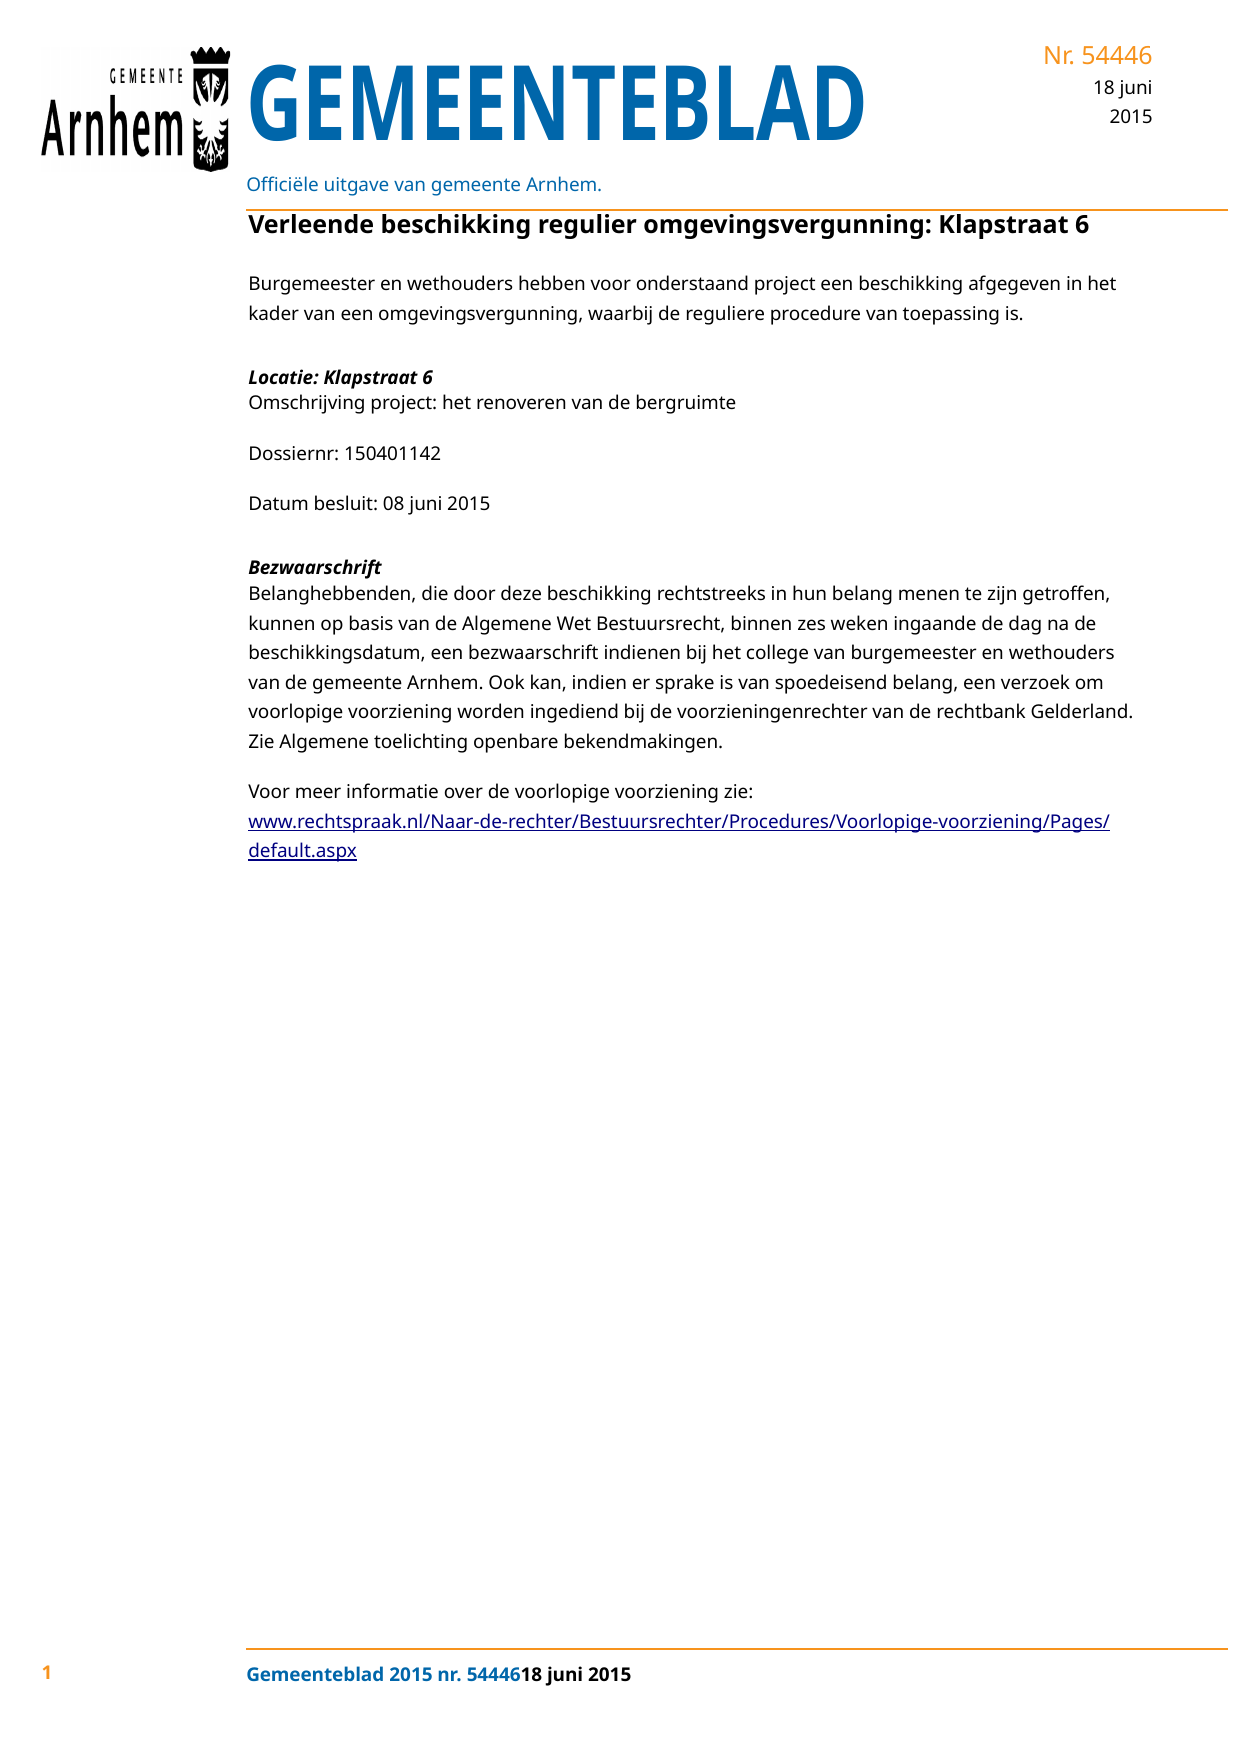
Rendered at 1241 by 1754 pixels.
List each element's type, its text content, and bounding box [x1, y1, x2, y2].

text Dossiernr: 150401142 [248, 440, 1152, 466]
text Belanghebbenden, die door deze beschikking rechtstreeks in hun belang menen te zijn getroffen, kunnen op basis van de Algemene Wet Bestuursrecht, binnen zes weken ingaande de dag na de beschikkingsdatum, een bezwaarschrift indienen bij het college van burgemeester en wethouders van de gemeente Arnhem. Ook kan, indien er sprake is van spoedeisend belang, een verzoek om voorlopige voorziening worden ingediend bij de voorzieningenrechter van de rechtbank Gelderland. Zie Algemene toelichting openbare bekendmakingen. [248, 580, 1152, 754]
text Burgemeester en wethouders hebben voor onderstaand project een beschikking afgegeven in het kader van een omgevingsvergunning, waarbij de reguliere procedure van toepassing is. [248, 270, 1152, 326]
text Omschrijving project: het renoveren van de bergruimte [248, 389, 1152, 415]
text Voor meer informatie over de voorlopige voorziening zie: www.rechtspraak.nl/Naar-de-rechter/Bestuursrechter/Procedures/Voorlopige-voorziening/Pages/default.aspx [248, 778, 1152, 863]
picture [41, 47, 231, 172]
text Verleende beschikking regulier omgevingsvergunning: Klapstraat 6 [248, 211, 1152, 241]
text Locatie: Klapstraat 6 [248, 364, 1152, 389]
text Bezwaarschrift [248, 554, 1152, 580]
text Datum besluit: 08 juni 2015 [248, 490, 1152, 516]
